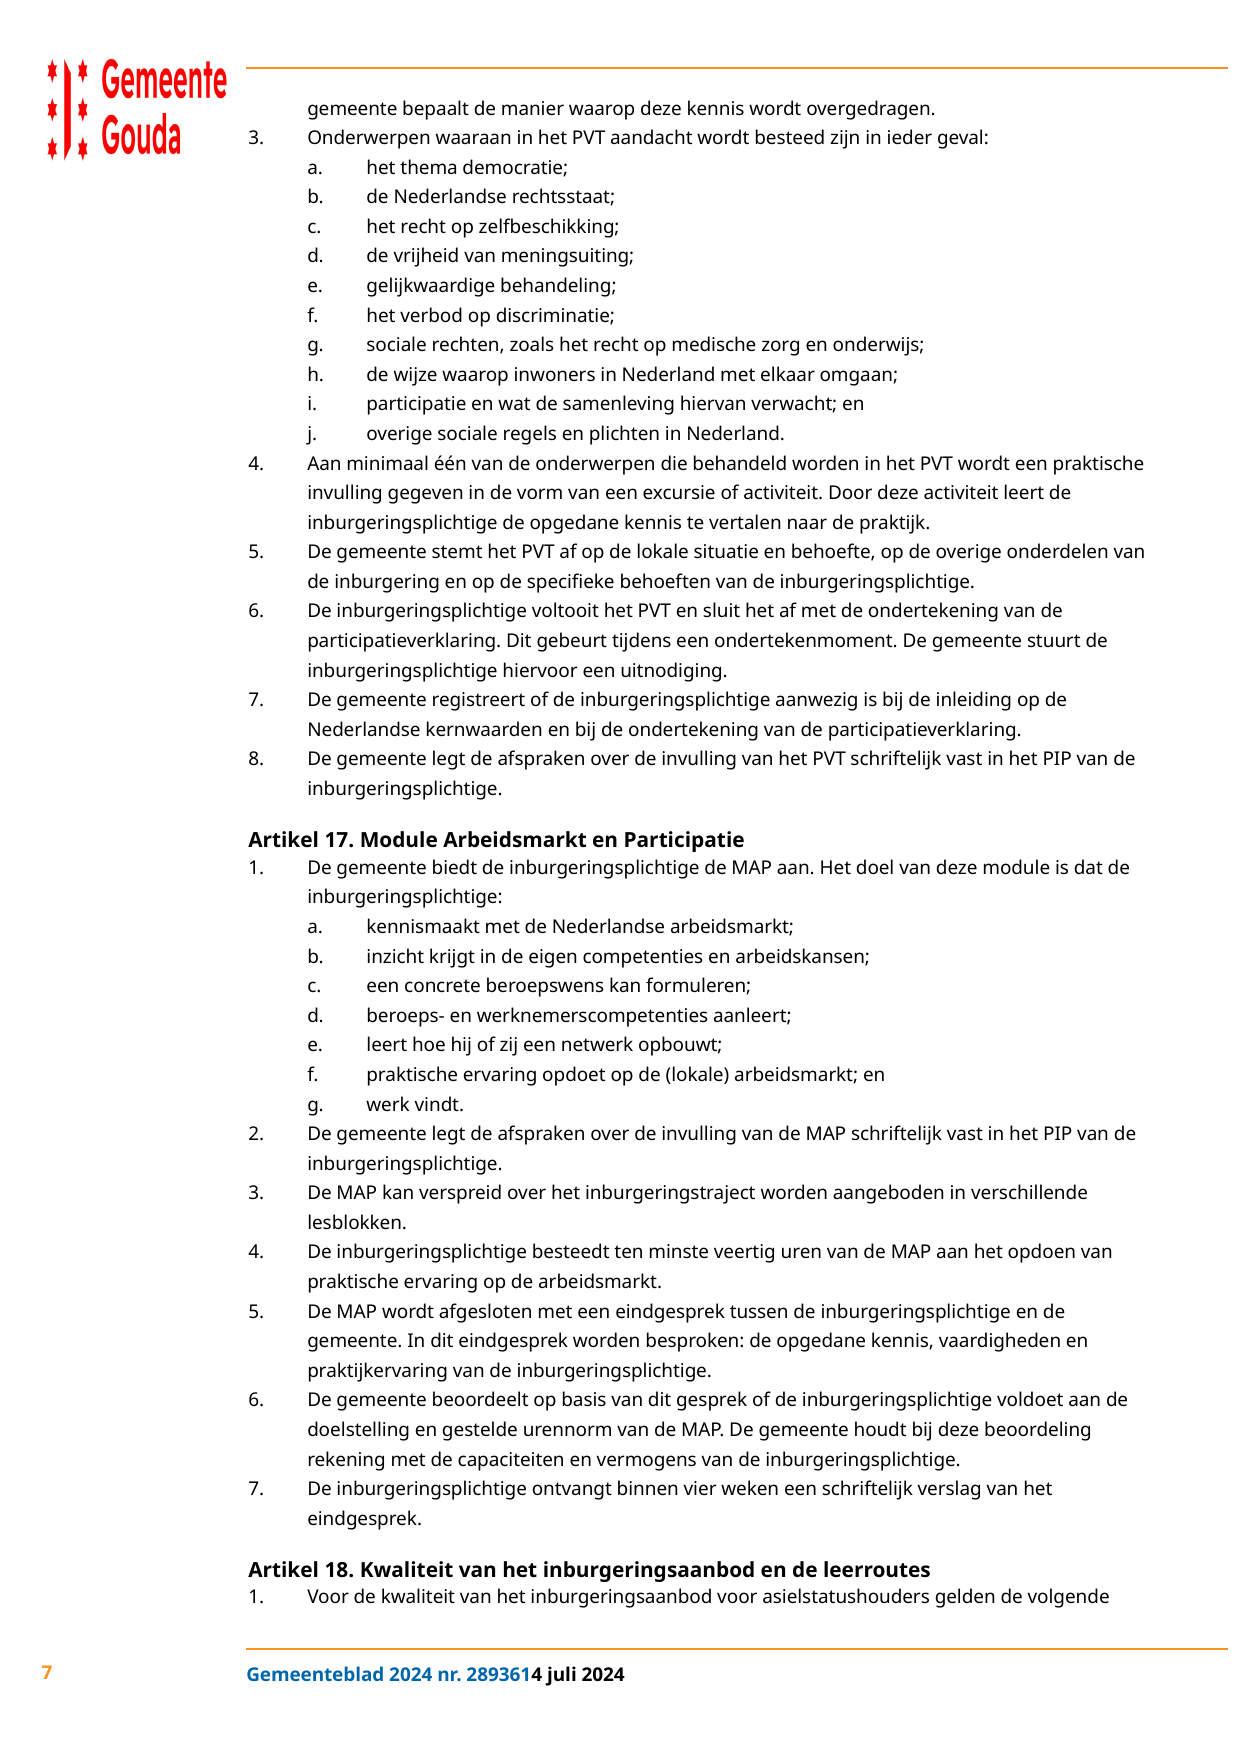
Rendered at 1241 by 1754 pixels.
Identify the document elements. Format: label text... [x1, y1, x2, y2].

list De MAP kan verspreid over het inburgeringstraject worden aangeboden in verschillende lesblokken. [248, 1179, 1152, 1235]
list het verbod op discriminatie; [307, 302, 1152, 328]
text Artikel 18. Kwaliteit van het inburgeringsaanbod en de leerroutes [248, 1555, 1152, 1584]
list De inburgeringsplichtige ontvangt binnen vier weken een schriftelijk verslag van het eindgesprek. [248, 1475, 1152, 1531]
list beroeps- en werknemerscompetenties aanleert; [307, 1002, 1152, 1028]
list participatie en wat de samenleving hiervan verwacht; en [307, 391, 1152, 416]
list praktische ervaring opdoet op de (lokale) arbeidsmarkt; en [307, 1061, 1152, 1087]
list Onderwerpen waaraan in het PVT aandacht wordt besteed zijn in ieder geval: [248, 124, 1152, 150]
list het thema democratie; [307, 154, 1152, 180]
picture [41, 47, 231, 172]
list De gemeente biedt de inburgeringsplichtige de MAP aan. Het doel van deze module is dat de inburgeringsplichtige: [248, 854, 1152, 909]
list leert hoe hij of zij een netwerk opbouwt; [307, 1032, 1152, 1057]
list een concrete beroepswens kan formuleren; [307, 972, 1152, 998]
list de wijze waarop inwoners in Nederland met elkaar omgaan; [307, 361, 1152, 387]
list de vrijheid van meningsuiting; [307, 243, 1152, 268]
list het recht op zelfbeschikking; [307, 213, 1152, 239]
list De gemeente registreert of de inburgeringsplichtige aanwezig is bij de inleiding op de Nederlandse kernwaarden en bij de ondertekening van de participatieverklaring. [248, 686, 1152, 742]
list gemeente bepaalt de manier waarop deze kennis wordt overgedragen. [248, 95, 1152, 121]
list De MAP wordt afgesloten met een eindgesprek tussen de inburgeringsplichtige en de gemeente. In dit eindgesprek worden besproken: de opgedane kennis, vaardigheden en praktijkervaring van de inburgeringsplichtige. [248, 1298, 1152, 1383]
list werk vindt. [307, 1091, 1152, 1116]
list kennismaakt met de Nederlandse arbeidsmarkt; [307, 913, 1152, 939]
list De gemeente legt de afspraken over de invulling van het PVT schriftelijk vast in het PIP van de inburgeringsplichtige. [248, 746, 1152, 801]
list De inburgeringsplichtige besteedt ten minste veertig uren van de MAP aan het opdoen van praktische ervaring op de arbeidsmarkt. [248, 1239, 1152, 1294]
list Aan minimaal één van de onderwerpen die behandeld worden in het PVT wordt een praktische invulling gegeven in de vorm van een excursie of activiteit. Door deze activiteit leert de inburgeringsplichtige de opgedane kennis te vertalen naar de praktijk. [248, 450, 1152, 535]
list De gemeente stemt het PVT af op de lokale situatie en behoefte, op de overige onderdelen van de inburgering en op de specifieke behoeften van de inburgeringsplichtige. [248, 538, 1152, 594]
list De gemeente beoordeelt op basis van dit gesprek of de inburgeringsplichtige voldoet aan de doelstelling en gestelde urennorm van de MAP. De gemeente houdt bij deze beoordeling rekening met de capaciteiten en vermogens van de inburgeringsplichtige. [248, 1387, 1152, 1471]
list inzicht krijgt in de eigen competenties en arbeidskansen; [307, 943, 1152, 968]
list sociale rechten, zoals het recht op medische zorg en onderwijs; [307, 331, 1152, 357]
list De gemeente legt de afspraken over de invulling van de MAP schriftelijk vast in het PIP van de inburgeringsplichtige. [248, 1120, 1152, 1176]
list overige sociale regels en plichten in Nederland. [307, 420, 1152, 446]
list gelijkwaardige behandeling; [307, 272, 1152, 298]
list de Nederlandse rechtsstaat; [307, 183, 1152, 209]
list Voor de kwaliteit van het inburgeringsaanbod voor asielstatushouders gelden de volgende [248, 1584, 1152, 1609]
text Artikel 17. Module Arbeidsmarkt en Participatie [248, 826, 1152, 854]
list De inburgeringsplichtige voltooit het PVT en sluit het af met de ondertekening van de participatieverklaring. Dit gebeurt tijdens een ondertekenmoment. De gemeente stuurt de inburgeringsplichtige hiervoor een uitnodiging. [248, 598, 1152, 683]
